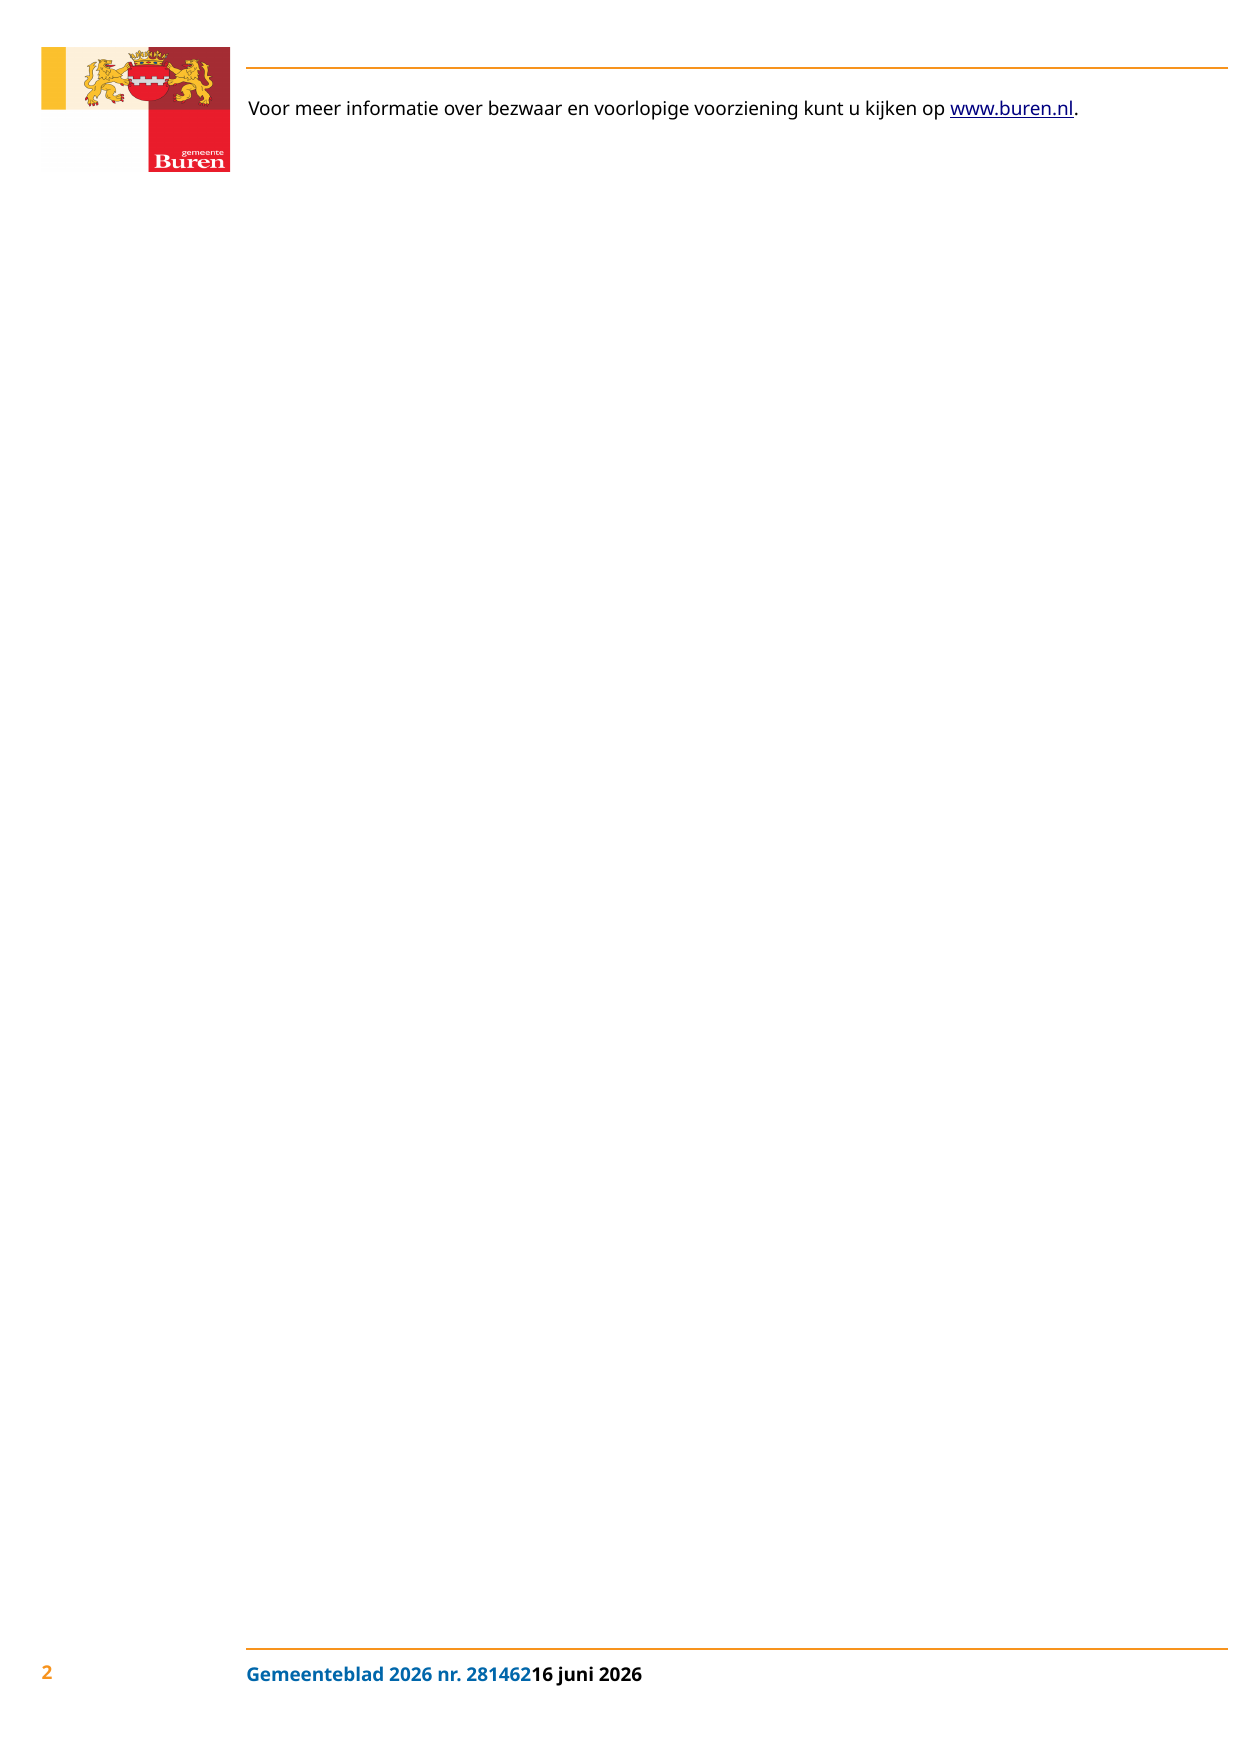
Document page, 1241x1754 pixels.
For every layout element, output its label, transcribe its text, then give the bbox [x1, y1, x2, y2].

picture [41, 47, 231, 172]
text Voor meer informatie over bezwaar en voorlopige voorziening kunt u kijken op www.buren.nl. [248, 95, 1152, 121]
